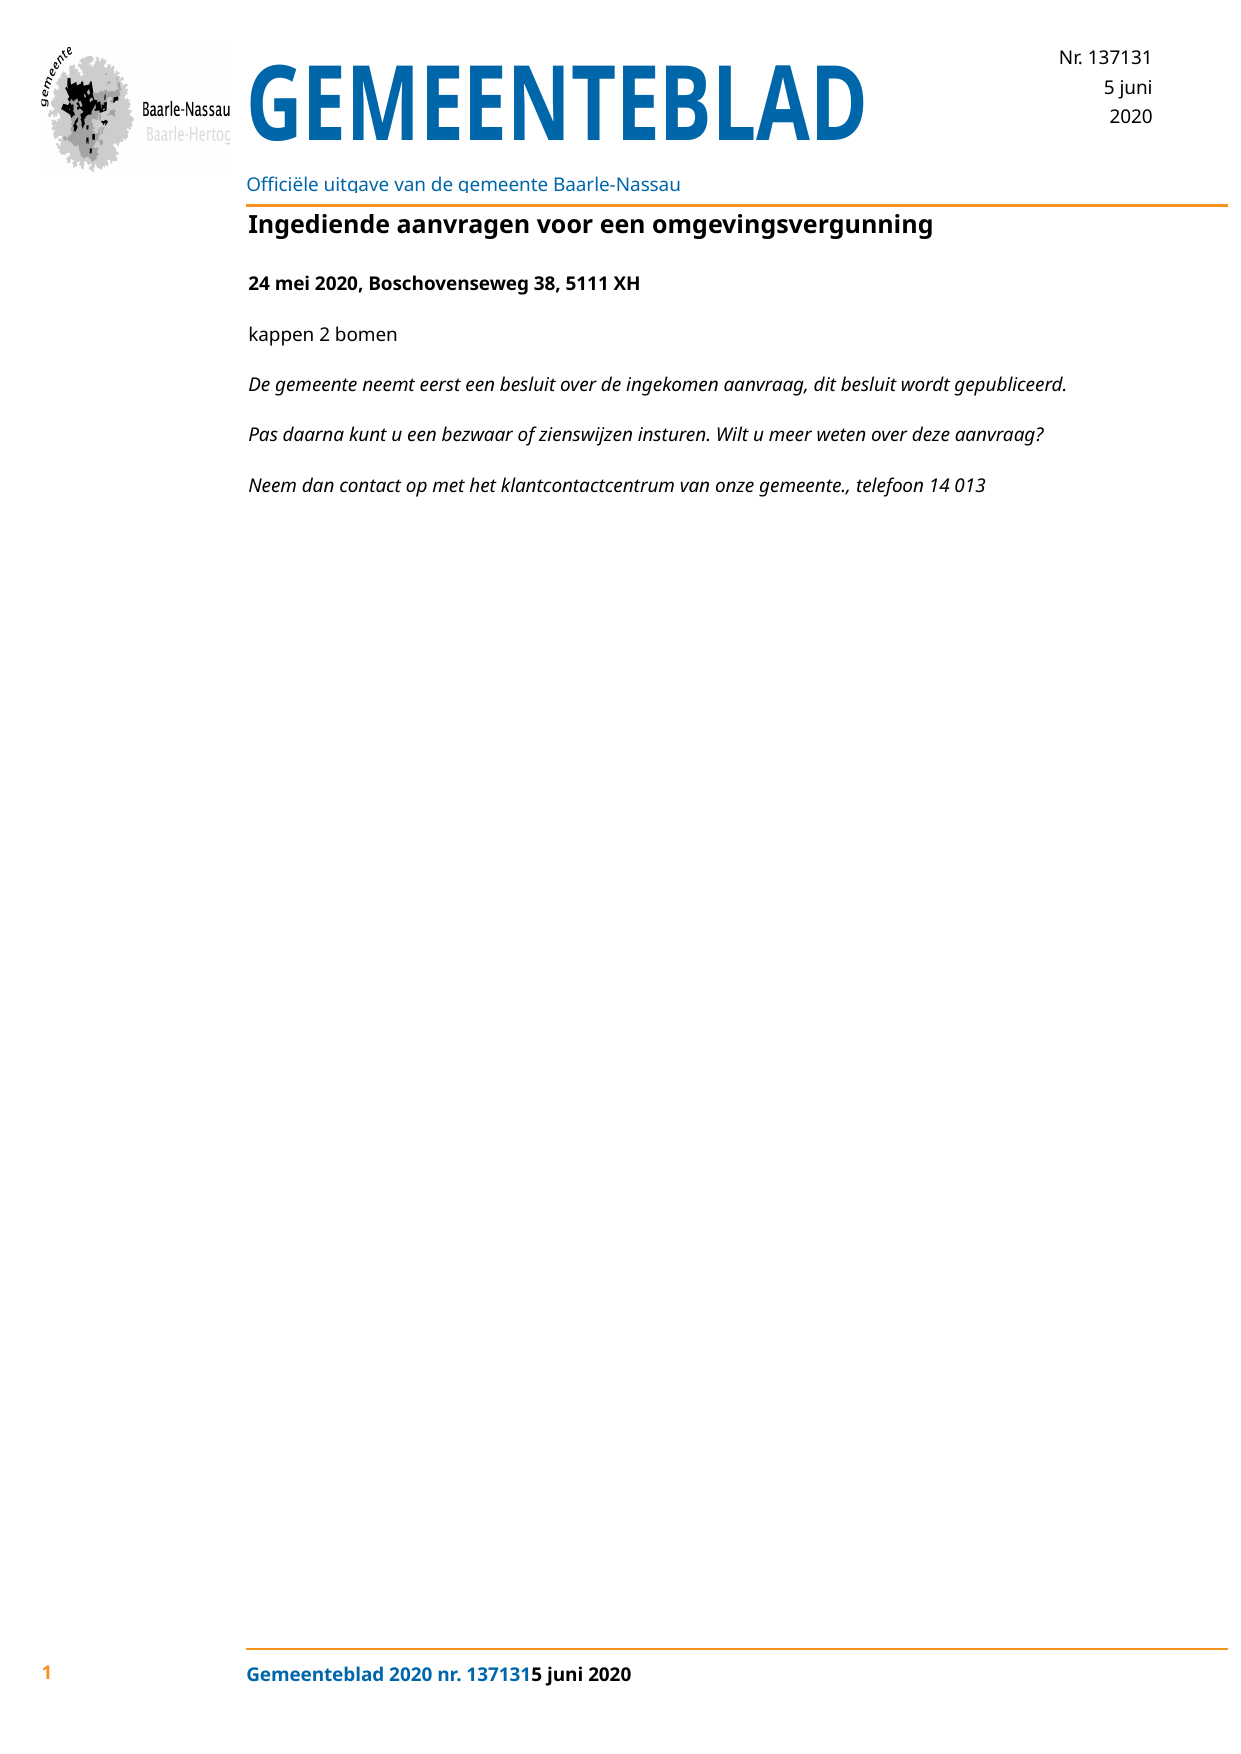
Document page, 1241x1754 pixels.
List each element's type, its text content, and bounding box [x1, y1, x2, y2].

text Neem dan contact op met het klantcontactcentrum van onze gemeente., telefoon 14 013 [248, 472, 1152, 498]
text Pas daarna kunt u een bezwaar of zienswijzen insturen. Wilt u meer weten over deze aanvraag? [248, 422, 1152, 447]
text 24 mei 2020, Boschovenseweg 38, 5111 XH [248, 270, 1152, 296]
text Ingediende aanvragen voor een omgevingsvergunning [248, 207, 1152, 241]
text De gemeente neemt eerst een besluit over de ingekomen aanvraag, dit besluit wordt gepubliceerd. [248, 371, 1152, 397]
picture [41, 47, 231, 172]
text kappen 2 bomen [248, 321, 1152, 346]
